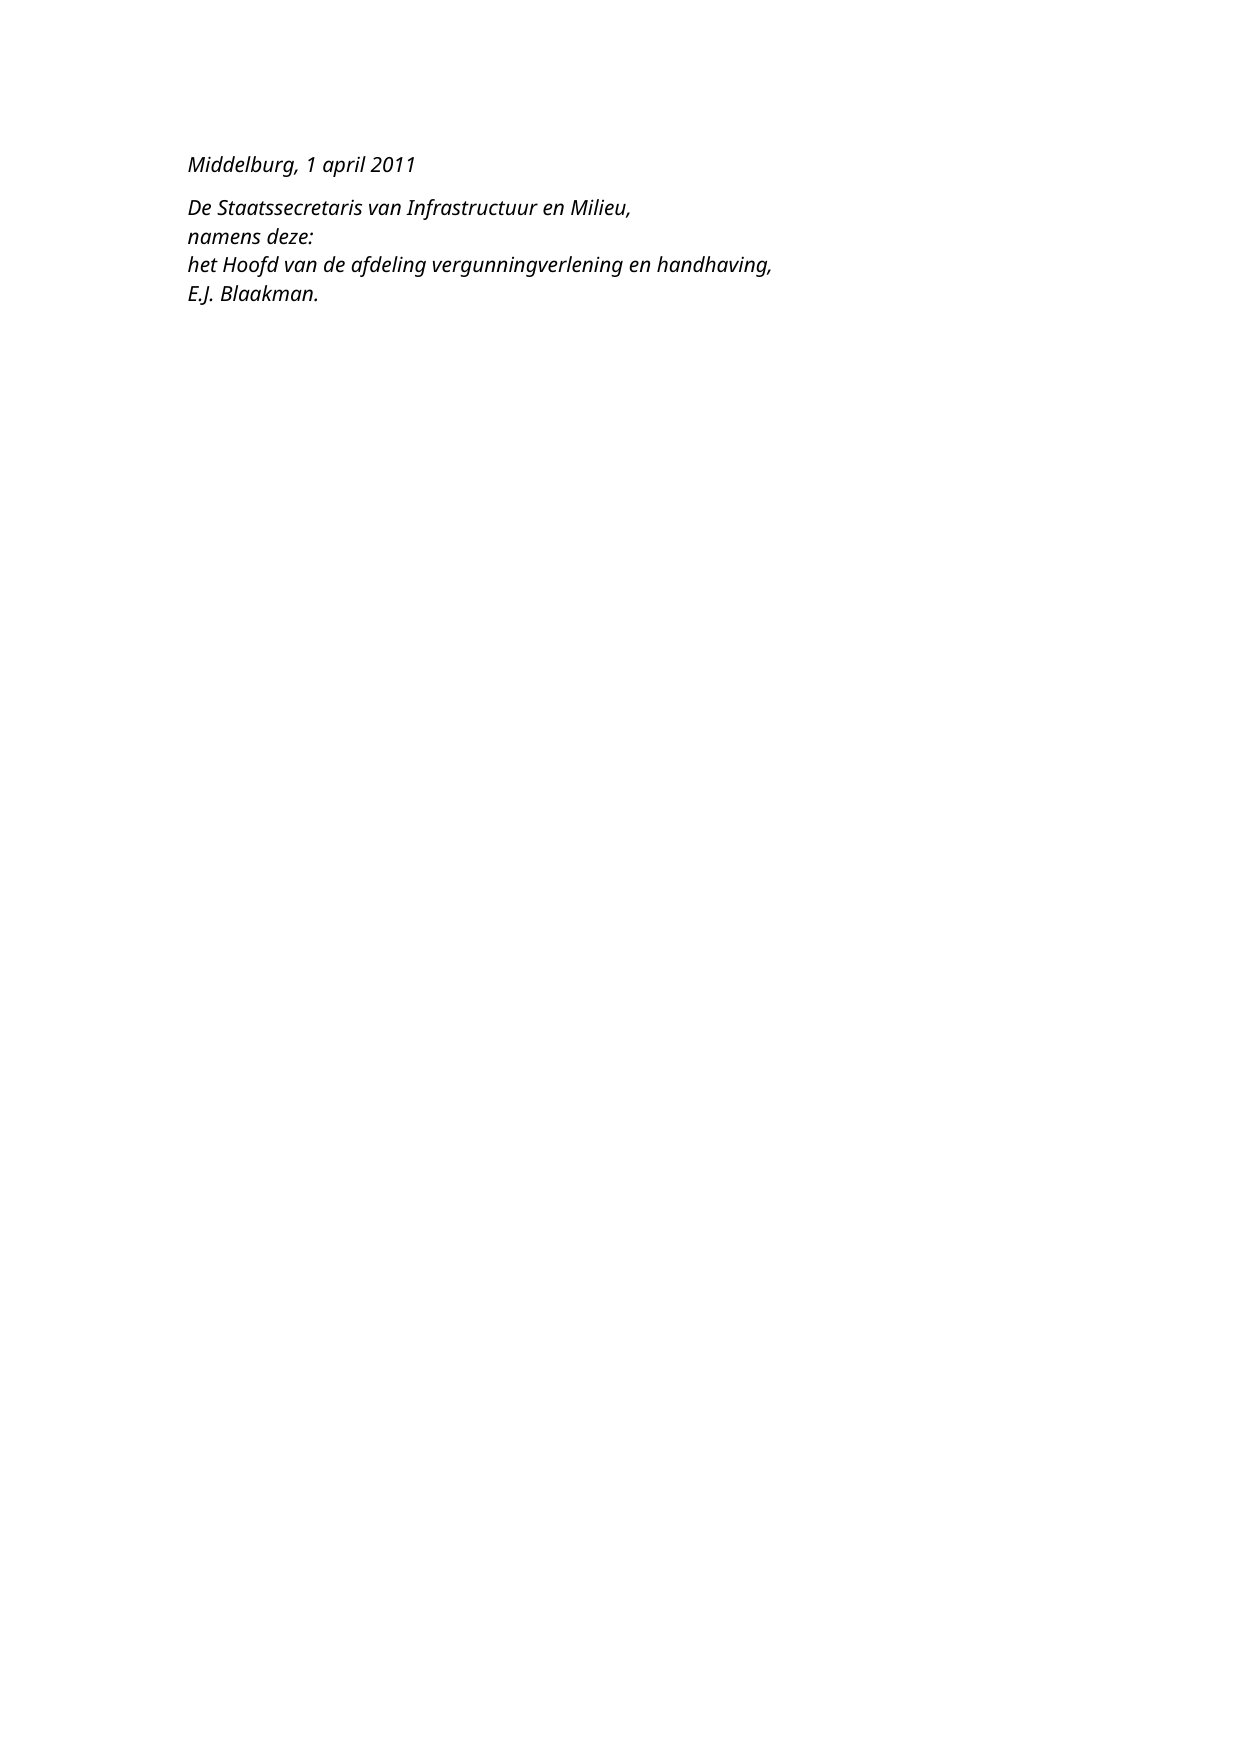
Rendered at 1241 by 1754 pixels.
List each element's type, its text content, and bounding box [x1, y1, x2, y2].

text De Staatssecretaris van Infrastructuur en Milieu, [187, 193, 1053, 222]
text namens deze: [187, 222, 1053, 250]
text Middelburg, 1 april 2011 [187, 150, 1053, 178]
text E.J. Blaakman. [187, 279, 1053, 307]
text het Hoofd van de afdeling vergunningverlening en handhaving, [187, 250, 1053, 279]
